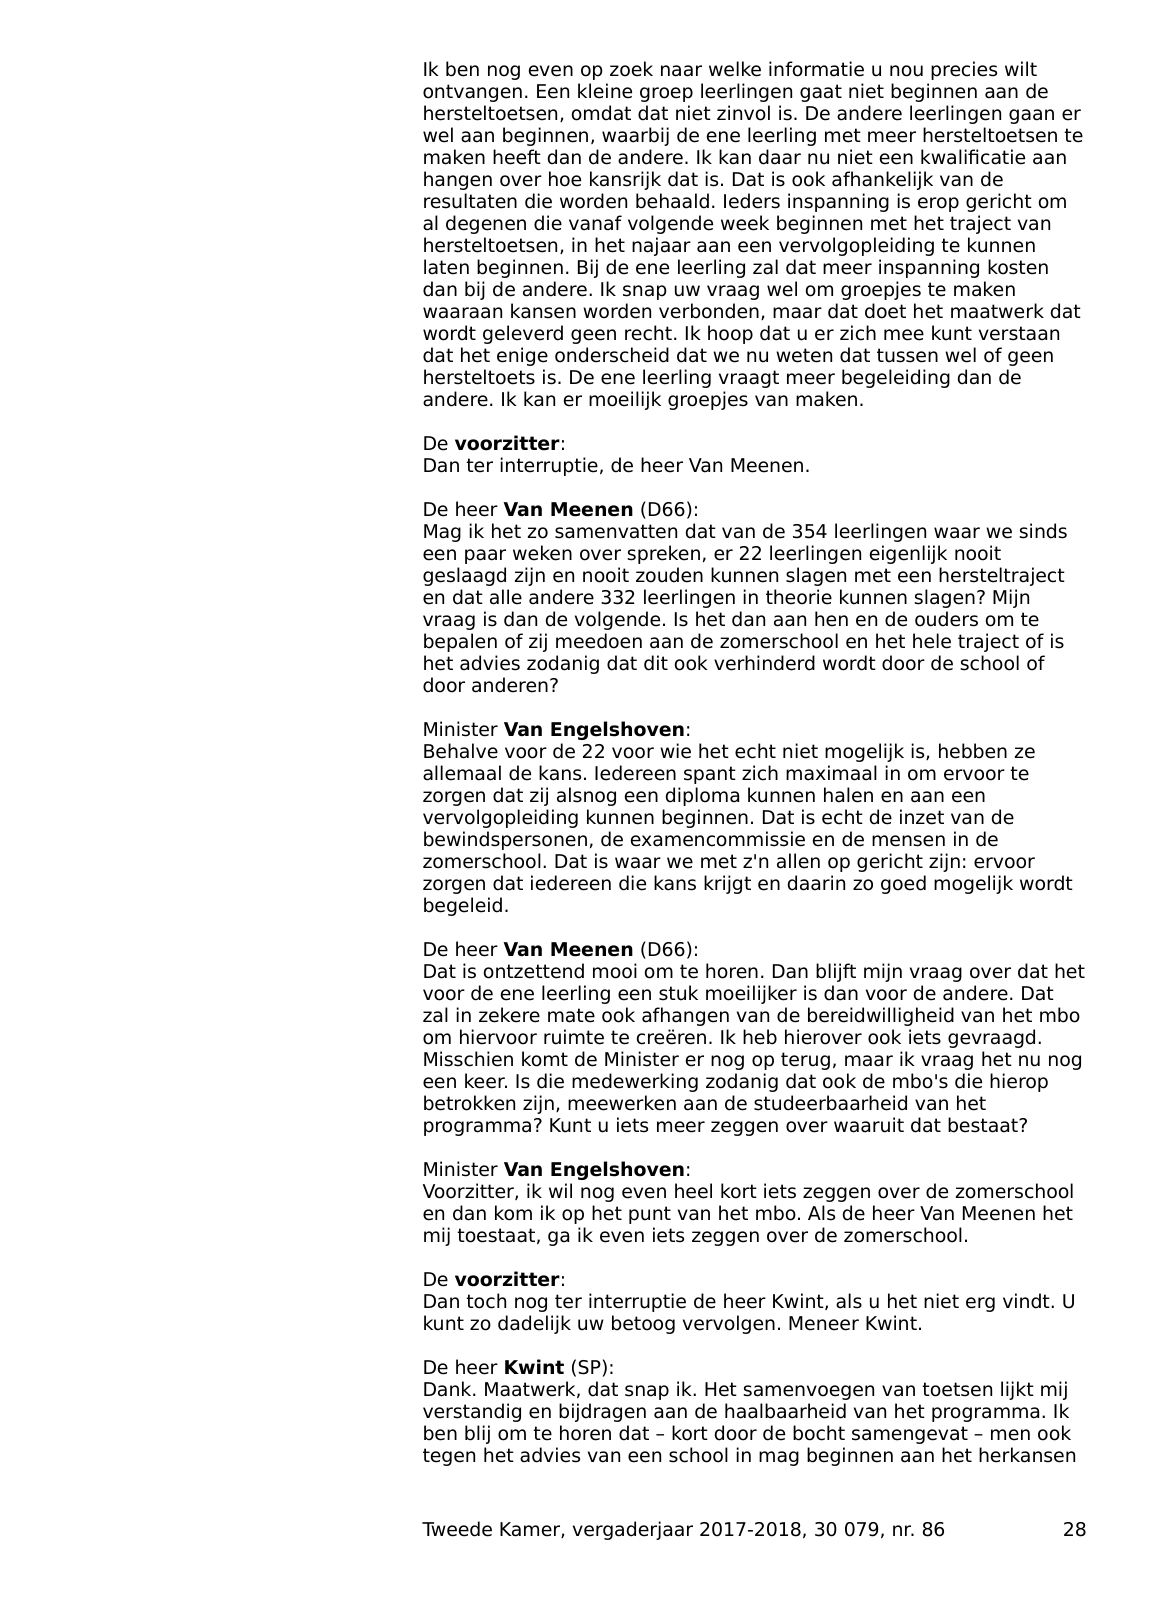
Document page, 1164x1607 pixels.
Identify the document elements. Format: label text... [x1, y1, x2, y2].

text Minister Van Engelshoven: [422, 719, 1087, 741]
text Dan toch nog ter interruptie de heer Kwint, als u het niet erg vindt. U kunt zo dadelijk uw betoog vervolgen. Meneer Kwint. [422, 1291, 1087, 1335]
text Behalve voor de 22 voor wie het echt niet mogelijk is, hebben ze allemaal de kans. Iedereen spant zich maximaal in om ervoor te zorgen dat zij alsnog een diploma kunnen halen en aan een vervolgopleiding kunnen beginnen. Dat is echt de inzet van de bewindspersonen, de examencommissie en de mensen in de zomerschool. Dat is waar we met z'n allen op gericht zijn: ervoor zorgen dat iedereen die kans krijgt en daarin zo goed mogelijk wordt begeleid. [422, 741, 1087, 917]
text De heer Kwint (SP): [422, 1357, 1087, 1379]
text De voorzitter: [422, 1269, 1087, 1291]
text Dat is ontzettend mooi om te horen. Dan blijft mijn vraag over dat het voor de ene leerling een stuk moeilijker is dan voor de andere. Dat zal in zekere mate ook afhangen van de bereidwilligheid van het mbo om hiervoor ruimte te creëren. Ik heb hierover ook iets gevraagd. Misschien komt de Minister er nog op terug, maar ik vraag het nu nog een keer. Is die medewerking zodanig dat ook de mbo's die hierop betrokken zijn, meewerken aan de studeerbaarheid van het programma? Kunt u iets meer zeggen over waaruit dat bestaat? [422, 961, 1087, 1137]
text Mag ik het zo samenvatten dat van de 354 leerlingen waar we sinds een paar weken over spreken, er 22 leerlingen eigenlijk nooit geslaagd zijn en nooit zouden kunnen slagen met een hersteltraject en dat alle andere 332 leerlingen in theorie kunnen slagen? Mijn vraag is dan de volgende. Is het dan aan hen en de ouders om te bepalen of zij meedoen aan de zomerschool en het hele traject of is het advies zodanig dat dit ook verhinderd wordt door de school of door anderen? [422, 521, 1087, 697]
text De heer Van Meenen (D66): [422, 939, 1087, 961]
text De heer Van Meenen (D66): [422, 499, 1087, 521]
text Dan ter interruptie, de heer Van Meenen. [422, 455, 1087, 477]
text Minister Van Engelshoven: [422, 1159, 1087, 1181]
text De voorzitter: [422, 433, 1087, 455]
text Voorzitter, ik wil nog even heel kort iets zeggen over de zomerschool en dan kom ik op het punt van het mbo. Als de heer Van Meenen het mij toestaat, ga ik even iets zeggen over de zomerschool. [422, 1181, 1087, 1247]
text Ik ben nog even op zoek naar welke informatie u nou precies wilt ontvangen. Een kleine groep leerlingen gaat niet beginnen aan de hersteltoetsen, omdat dat niet zinvol is. De andere leerlingen gaan er wel aan beginnen, waarbij de ene leerling met meer hersteltoetsen te maken heeft dan de andere. Ik kan daar nu niet een kwalificatie aan hangen over hoe kansrijk dat is. Dat is ook afhankelijk van de resultaten die worden behaald. Ieders inspanning is erop gericht om al degenen die vanaf volgende week beginnen met het traject van hersteltoetsen, in het najaar aan een vervolgopleiding te kunnen laten beginnen. Bij de ene leerling zal dat meer inspanning kosten dan bij de andere. Ik snap uw vraag wel om groepjes te maken waaraan kansen worden verbonden, maar dat doet het maatwerk dat wordt geleverd geen recht. Ik hoop dat u er zich mee kunt verstaan dat het enige onderscheid dat we nu weten dat tussen wel of geen hersteltoets is. De ene leerling vraagt meer begeleiding dan de andere. Ik kan er moeilijk groepjes van maken. [422, 59, 1087, 411]
text Dank. Maatwerk, dat snap ik. Het samenvoegen van toetsen lijkt mij verstandig en bijdragen aan de haalbaarheid van het programma. Ik ben blij om te horen dat – kort door de bocht samengevat – men ook tegen het advies van een school in mag beginnen aan het herkansen [422, 1379, 1087, 1467]
